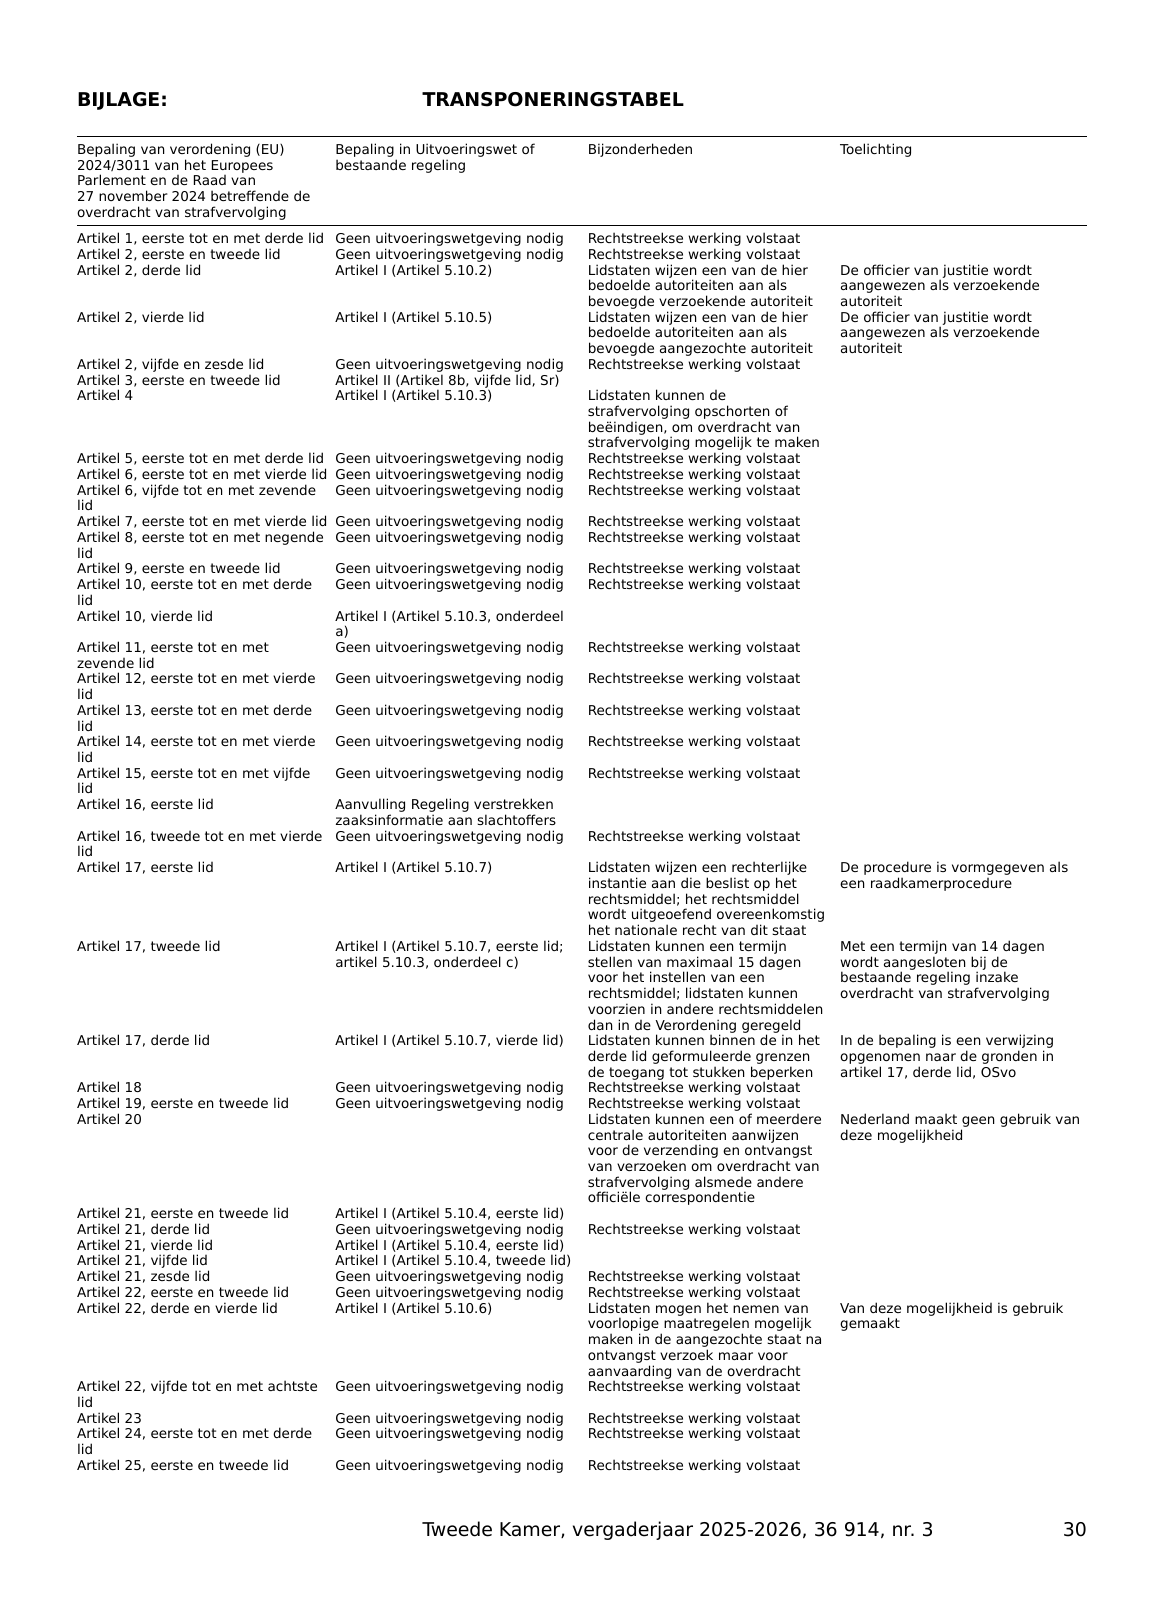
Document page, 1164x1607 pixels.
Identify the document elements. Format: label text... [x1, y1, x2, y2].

table_cell Geen uitvoeringswetgeving nodig [329, 561, 582, 577]
table_cell Rechtstreekse werking volstaat [582, 1411, 834, 1426]
table_cell Nederland maakt geen gebruik van deze mogelijkheid [834, 1112, 1087, 1206]
table_cell Artikel I (Artikel 5.10.3, onderdeel a) [329, 608, 582, 640]
table_cell Geen uitvoeringswetgeving nodig [329, 1285, 582, 1300]
table_cell Artikel I (Artikel 5.10.7) [329, 860, 582, 939]
table_header Bepaling van verordening (EU) 2024/3011 van het Europees Parlement en de Raad van 27 november 2024 betreffende de overdracht van strafvervolging [77, 137, 329, 225]
table_cell Artikel 10, eerste tot en met derde lid [77, 577, 329, 608]
table_cell Geen uitvoeringswetgeving nodig [329, 1096, 582, 1112]
table_cell [834, 226, 1087, 247]
table_cell Artikel 20 [77, 1112, 329, 1206]
table_cell Artikel 21, zesde lid [77, 1269, 329, 1285]
table_cell [834, 577, 1087, 608]
table_cell Artikel 8, eerste tot en met negende lid [77, 530, 329, 561]
table_cell Artikel 21, vierde lid [77, 1238, 329, 1253]
table_cell Artikel 2, vierde lid [77, 310, 329, 357]
table_cell Lidstaten mogen het nemen van voorlopige maatregelen mogelijk maken in de aangezochte staat na ontvangst verzoek maar voor aanvaarding van de overdracht [582, 1300, 834, 1379]
table_header Bijzonderheden [582, 137, 834, 225]
table_cell Rechtstreekse werking volstaat [582, 703, 834, 734]
table_cell [834, 247, 1087, 262]
table_cell Artikel 12, eerste tot en met vierde lid [77, 671, 329, 703]
table_cell Geen uitvoeringswetgeving nodig [329, 766, 582, 797]
table_cell Rechtstreekse werking volstaat [582, 766, 834, 797]
table_cell Artikel 17, eerste lid [77, 860, 329, 939]
table_cell Artikel 17, tweede lid [77, 939, 329, 1033]
table_cell Artikel 13, eerste tot en met derde lid [77, 703, 329, 734]
table_cell Rechtstreekse werking volstaat [582, 483, 834, 514]
table_cell Artikel 1, eerste tot en met derde lid [77, 226, 329, 247]
table_cell Geen uitvoeringswetgeving nodig [329, 357, 582, 372]
table_cell [834, 734, 1087, 766]
table_cell [834, 608, 1087, 640]
table_cell Artikel I (Artikel 5.10.4, eerste lid) [329, 1238, 582, 1253]
table_header Toelichting [834, 137, 1087, 225]
table_cell Geen uitvoeringswetgeving nodig [329, 226, 582, 247]
table_cell Rechtstreekse werking volstaat [582, 561, 834, 577]
table_cell Artikel 22, eerste en tweede lid [77, 1285, 329, 1300]
table_cell Artikel I (Artikel 5.10.4, eerste lid) [329, 1206, 582, 1222]
table_cell Rechtstreekse werking volstaat [582, 577, 834, 608]
table_cell Artikel 22, derde en vierde lid [77, 1300, 329, 1379]
subtitle BIJLAGE: TRANSPONERINGSTABEL [77, 89, 1087, 111]
table_cell Rechtstreekse werking volstaat [582, 451, 834, 467]
table_cell Geen uitvoeringswetgeving nodig [329, 829, 582, 860]
table_cell Rechtstreekse werking volstaat [582, 514, 834, 530]
table_cell [834, 514, 1087, 530]
table_cell Artikel 16, eerste lid [77, 797, 329, 828]
table_cell Geen uitvoeringswetgeving nodig [329, 671, 582, 703]
table_cell Artikel 15, eerste tot en met vijfde lid [77, 766, 329, 797]
table_cell Geen uitvoeringswetgeving nodig [329, 514, 582, 530]
table_cell Geen uitvoeringswetgeving nodig [329, 1411, 582, 1426]
table_cell Rechtstreekse werking volstaat [582, 1379, 834, 1411]
table_cell [834, 1222, 1087, 1237]
table_cell Artikel I (Artikel 5.10.7, eerste lid; artikel 5.10.3, onderdeel c) [329, 939, 582, 1033]
table_cell Artikel 22, vijfde tot en met achtste lid [77, 1379, 329, 1411]
table_cell Artikel 4 [77, 388, 329, 451]
table_cell Geen uitvoeringswetgeving nodig [329, 577, 582, 608]
table_cell Rechtstreekse werking volstaat [582, 829, 834, 860]
table_cell In de bepaling is een verwijzing opgenomen naar de gronden in artikel 17, derde lid, OSvo [834, 1033, 1087, 1080]
table_cell [834, 640, 1087, 671]
table_cell Geen uitvoeringswetgeving nodig [329, 734, 582, 766]
table_cell Artikel 25, eerste en tweede lid [77, 1458, 329, 1473]
table_cell Geen uitvoeringswetgeving nodig [329, 1269, 582, 1285]
table_cell [834, 467, 1087, 482]
table_cell Lidstaten wijzen een rechterlijke instantie aan die beslist op het rechtsmiddel; het rechtsmiddel wordt uitgeoefend overeenkomstig het nationale recht van dit staat [582, 860, 834, 939]
table_cell De procedure is vormgegeven als een raadkamerprocedure [834, 860, 1087, 939]
table_cell Artikel 7, eerste tot en met vierde lid [77, 514, 329, 530]
table_cell Geen uitvoeringswetgeving nodig [329, 1080, 582, 1096]
table_cell Artikel 16, tweede tot en met vierde lid [77, 829, 329, 860]
table_cell [834, 1096, 1087, 1112]
table_cell [834, 1269, 1087, 1285]
table_cell Rechtstreekse werking volstaat [582, 226, 834, 247]
table_cell Artikel 2, eerste en tweede lid [77, 247, 329, 262]
table_cell Geen uitvoeringswetgeving nodig [329, 1222, 582, 1237]
table_cell Rechtstreekse werking volstaat [582, 247, 834, 262]
table_cell Artikel 10, vierde lid [77, 608, 329, 640]
table_cell Artikel 2, vijfde en zesde lid [77, 357, 329, 372]
table_cell Rechtstreekse werking volstaat [582, 1269, 834, 1285]
table_cell [834, 829, 1087, 860]
table_cell Artikel 5, eerste tot en met derde lid [77, 451, 329, 467]
table_cell [834, 1080, 1087, 1096]
table_cell Artikel 21, eerste en tweede lid [77, 1206, 329, 1222]
table_cell [834, 703, 1087, 734]
table_cell [834, 671, 1087, 703]
table_cell Geen uitvoeringswetgeving nodig [329, 1379, 582, 1411]
table_cell Artikel 24, eerste tot en met derde lid [77, 1426, 329, 1458]
table_cell [834, 1379, 1087, 1411]
table_cell [834, 561, 1087, 577]
table_cell Geen uitvoeringswetgeving nodig [329, 530, 582, 561]
table_cell Met een termijn van 14 dagen wordt aangesloten bij de bestaande regeling inzake overdracht van strafvervolging [834, 939, 1087, 1033]
table_cell Artikel 3, eerste en tweede lid [77, 373, 329, 388]
table_cell [834, 797, 1087, 828]
table_cell [582, 797, 834, 828]
table_cell [834, 483, 1087, 514]
table_cell Van deze mogelijkheid is gebruik gemaakt [834, 1300, 1087, 1379]
table_cell Rechtstreekse werking volstaat [582, 530, 834, 561]
table_cell Artikel 21, derde lid [77, 1222, 329, 1237]
table_cell Artikel I (Artikel 5.10.4, tweede lid) [329, 1253, 582, 1269]
table_cell Rechtstreekse werking volstaat [582, 1080, 834, 1096]
table_cell Geen uitvoeringswetgeving nodig [329, 247, 582, 262]
table_cell Rechtstreekse werking volstaat [582, 1426, 834, 1458]
table_cell [834, 766, 1087, 797]
table_cell Artikel 2, derde lid [77, 262, 329, 309]
table_cell Artikel 21, vijfde lid [77, 1253, 329, 1269]
table_cell Lidstaten wijzen een van de hier bedoelde autoriteiten aan als bevoegde aangezochte autoriteit [582, 310, 834, 357]
table_cell [582, 608, 834, 640]
table_cell Rechtstreekse werking volstaat [582, 734, 834, 766]
table_cell Rechtstreekse werking volstaat [582, 357, 834, 372]
table_cell Artikel 17, derde lid [77, 1033, 329, 1080]
table_cell De officier van justitie wordt aangewezen als verzoekende autoriteit [834, 310, 1087, 357]
table_cell [834, 1458, 1087, 1473]
table_cell [834, 1285, 1087, 1300]
table_cell Lidstaten kunnen binnen de in het derde lid geformuleerde grenzen de toegang tot stukken beperken [582, 1033, 834, 1080]
table_cell Rechtstreekse werking volstaat [582, 671, 834, 703]
table_cell Geen uitvoeringswetgeving nodig [329, 1458, 582, 1473]
table_cell Artikel I (Artikel 5.10.7, vierde lid) [329, 1033, 582, 1080]
table_cell Rechtstreekse werking volstaat [582, 1285, 834, 1300]
table_cell Artikel 18 [77, 1080, 329, 1096]
table_cell Geen uitvoeringswetgeving nodig [329, 703, 582, 734]
table_cell [834, 1426, 1087, 1458]
table_cell Rechtstreekse werking volstaat [582, 467, 834, 482]
table_cell [582, 1253, 834, 1269]
table_cell [329, 1112, 582, 1206]
table_cell Rechtstreekse werking volstaat [582, 1096, 834, 1112]
table_cell [834, 1411, 1087, 1426]
table_cell [834, 357, 1087, 372]
table_cell Aanvulling Regeling verstrekken zaaksinformatie aan slachtoffers [329, 797, 582, 828]
table_cell [834, 530, 1087, 561]
table_cell Rechtstreekse werking volstaat [582, 1458, 834, 1473]
table_cell Lidstaten kunnen een of meerdere centrale autoriteiten aanwijzen voor de verzending en ontvangst van verzoeken om overdracht van strafvervolging alsmede andere officiële correspondentie [582, 1112, 834, 1206]
table_header Bepaling in Uitvoeringswet of bestaande regeling [329, 137, 582, 225]
table_cell Lidstaten kunnen een termijn stellen van maximaal 15 dagen voor het instellen van een rechtsmiddel; lidstaten kunnen voorzien in andere rechtsmiddelen dan in de Verordening geregeld [582, 939, 834, 1033]
table_cell [834, 1206, 1087, 1222]
table_cell Artikel 9, eerste en tweede lid [77, 561, 329, 577]
table_cell Artikel I (Artikel 5.10.2) [329, 262, 582, 309]
table_cell Rechtstreekse werking volstaat [582, 1222, 834, 1237]
table_cell Geen uitvoeringswetgeving nodig [329, 483, 582, 514]
table_cell Rechtstreekse werking volstaat [582, 640, 834, 671]
table_cell Geen uitvoeringswetgeving nodig [329, 1426, 582, 1458]
table_cell [582, 1238, 834, 1253]
table_cell Geen uitvoeringswetgeving nodig [329, 451, 582, 467]
table_cell [582, 373, 834, 388]
table_cell Artikel I (Artikel 5.10.6) [329, 1300, 582, 1379]
table_cell Artikel 6, eerste tot en met vierde lid [77, 467, 329, 482]
table_cell Artikel 14, eerste tot en met vierde lid [77, 734, 329, 766]
table_cell Artikel I (Artikel 5.10.5) [329, 310, 582, 357]
table_cell [834, 388, 1087, 451]
table_cell Artikel 19, eerste en tweede lid [77, 1096, 329, 1112]
table_cell Geen uitvoeringswetgeving nodig [329, 640, 582, 671]
table_cell Lidstaten wijzen een van de hier bedoelde autoriteiten aan als bevoegde verzoekende autoriteit [582, 262, 834, 309]
table_cell [834, 1238, 1087, 1253]
table_cell [834, 373, 1087, 388]
table_cell [582, 1206, 834, 1222]
table_cell Geen uitvoeringswetgeving nodig [329, 467, 582, 482]
table_cell [834, 1253, 1087, 1269]
table_cell Artikel 11, eerste tot en met zevende lid [77, 640, 329, 671]
table_cell Artikel 6, vijfde tot en met zevende lid [77, 483, 329, 514]
table_cell Artikel 23 [77, 1411, 329, 1426]
table_cell De officier van justitie wordt aangewezen als verzoekende autoriteit [834, 262, 1087, 309]
table_cell Artikel I (Artikel 5.10.3) [329, 388, 582, 451]
table_cell Lidstaten kunnen de strafvervolging opschorten of beëindigen, om overdracht van strafvervolging mogelijk te maken [582, 388, 834, 451]
table_cell [834, 451, 1087, 467]
table_cell Artikel II (Artikel 8b, vijfde lid, Sr) [329, 373, 582, 388]
